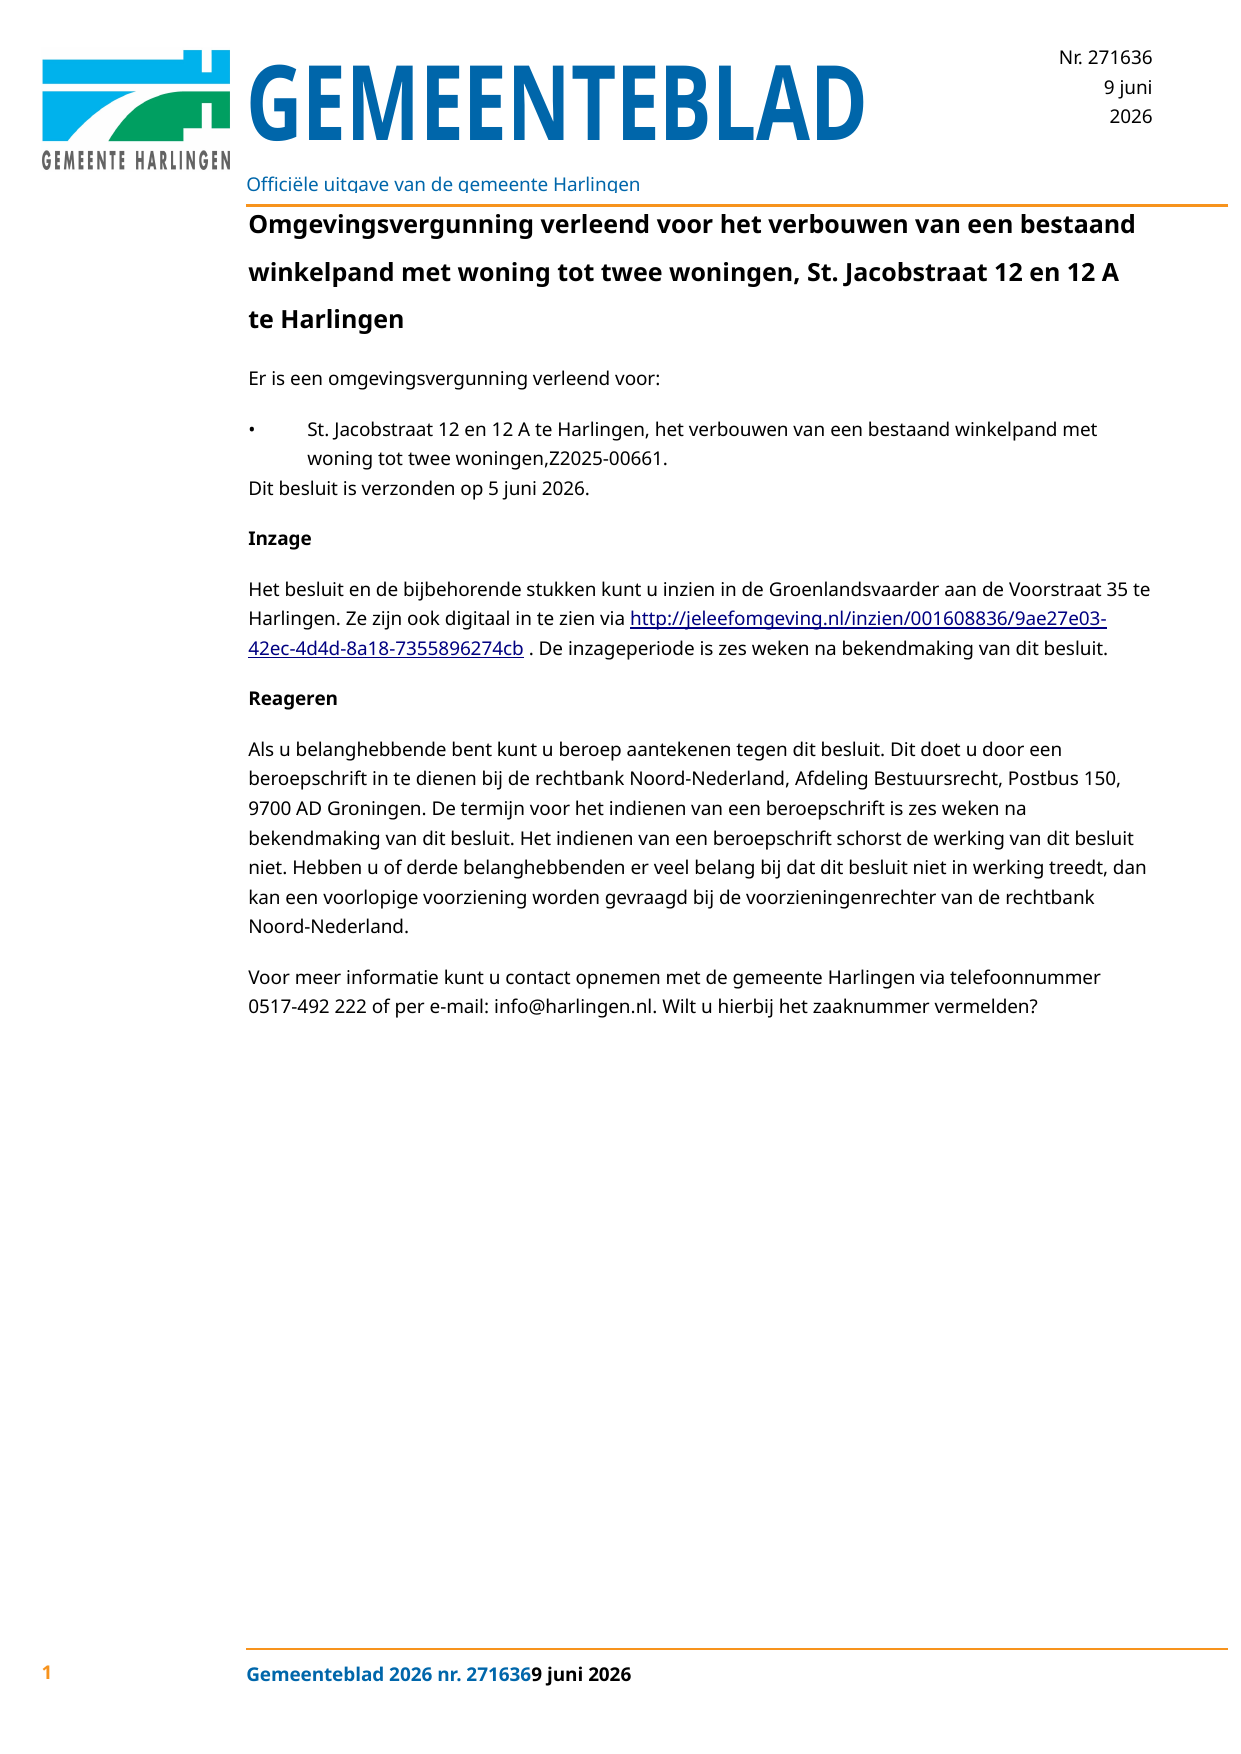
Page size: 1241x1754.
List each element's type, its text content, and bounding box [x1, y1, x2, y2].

text Als u belanghebbende bent kunt u beroep aantekenen tegen dit besluit. Dit doet u door een beroepschrift in te dienen bij de rechtbank Noord-Nederland, Afdeling Bestuursrecht, Postbus 150, 9700 AD Groningen. De termijn voor het indienen van een beroepschrift is zes weken na bekendmaking van dit besluit. Het indienen van een beroepschrift schorst de werking van dit besluit niet. Hebben u of derde belanghebbenden er veel belang bij dat dit besluit niet in werking treedt, dan kan een voorlopige voorziening worden gevraagd bij de voorzieningenrechter van de rechtbank Noord-Nederland. [248, 736, 1152, 939]
text Reageren [248, 686, 1152, 711]
text Dit besluit is verzonden op 5 juni 2026. [248, 475, 1152, 501]
text Voor meer informatie kunt u contact opnemen met de gemeente Harlingen via telefoonnummer 0517-492 222 of per e-mail: info@harlingen.nl. Wilt u hierbij het zaaknummer vermelden? [248, 964, 1152, 1019]
text Het besluit en de bijbehorende stukken kunt u inzien in de Groenlandsvaarder aan de Voorstraat 35 te Harlingen. Ze zijn ook digitaal in te zien via http://jeleefomgeving.nl/inzien/001608836/9ae27e03-42ec-4d4d-8a18-7355896274cb . De inzageperiode is zes weken na bekendmaking van dit besluit. [248, 576, 1152, 661]
text Omgevingsvergunning verleend voor het verbouwen van een bestaand winkelpand met woning tot twee woningen, St. Jacobstraat 12 en 12 A te Harlingen [248, 207, 1152, 336]
list St. Jacobstraat 12 en 12 A te Harlingen, het verbouwen van een bestaand winkelpand met woning tot twee woningen,Z2025-00661. [248, 416, 1152, 471]
text Er is een omgevingsvergunning verleend voor: [248, 366, 1152, 391]
picture [41, 47, 231, 172]
text Inzage [248, 526, 1152, 551]
